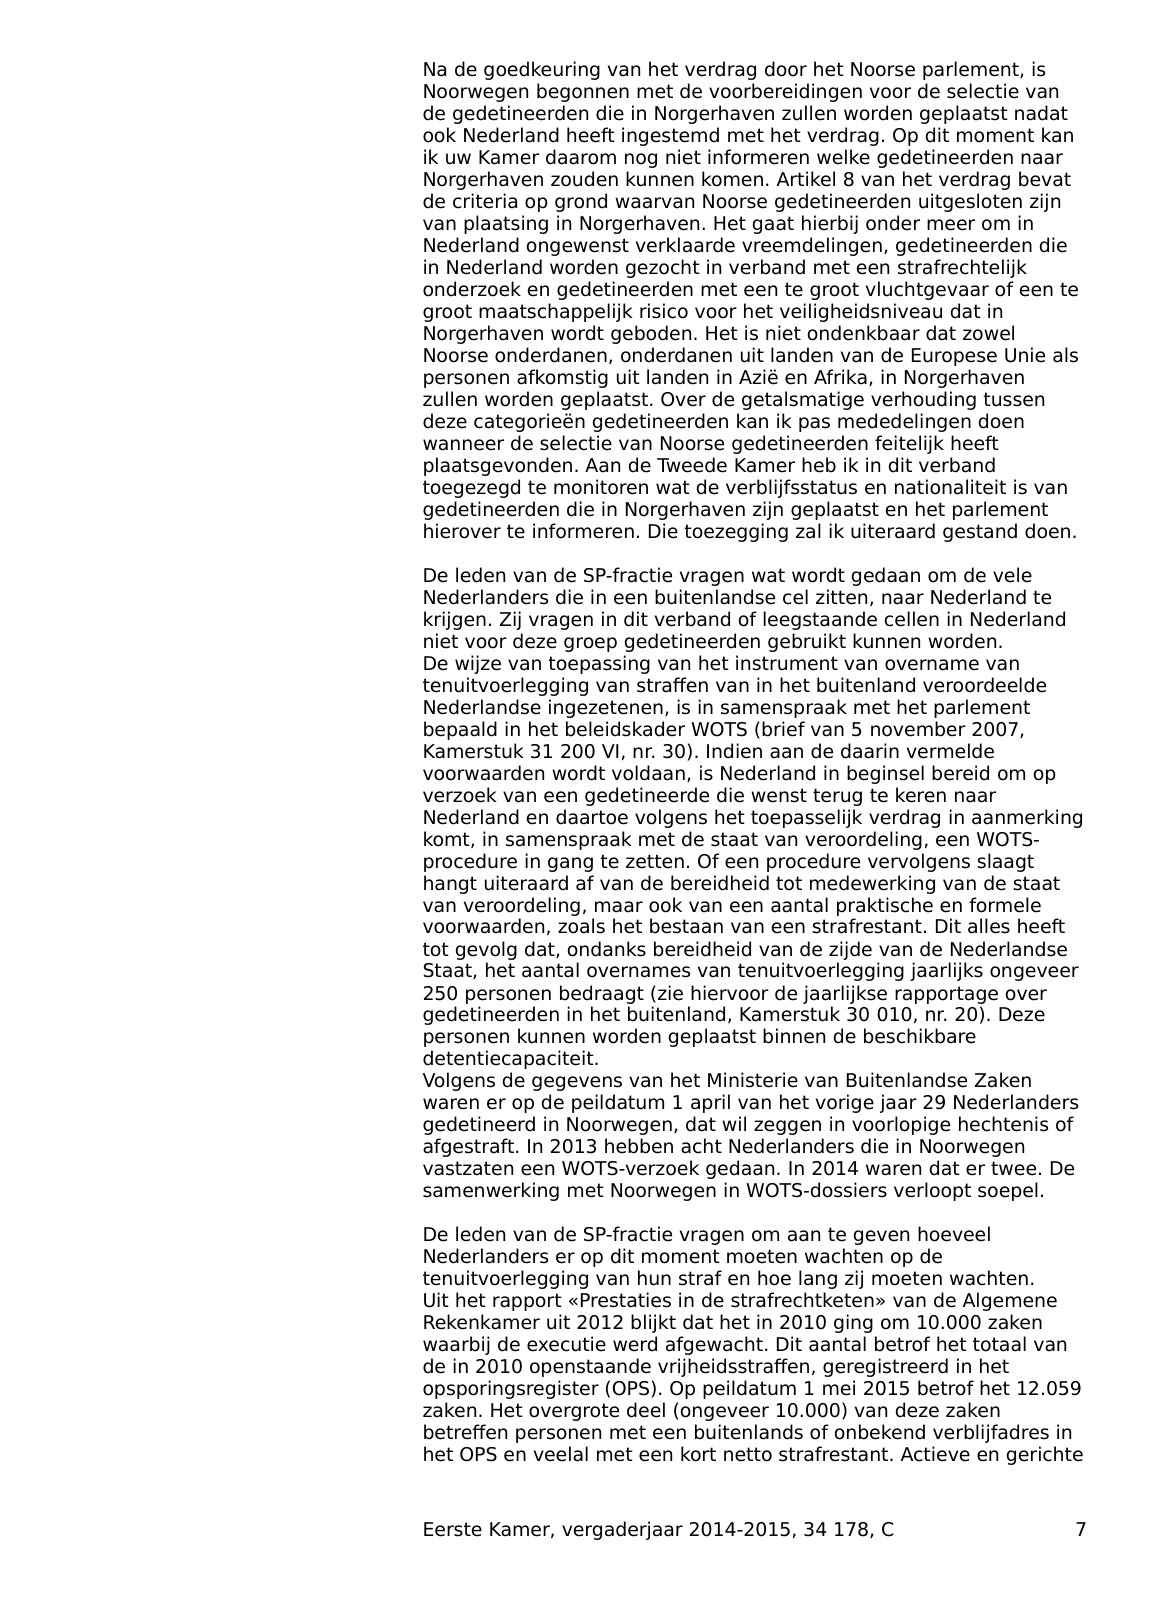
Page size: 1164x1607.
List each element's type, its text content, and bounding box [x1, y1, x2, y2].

text Volgens de gegevens van het Ministerie van Buitenlandse Zaken waren er op de peildatum 1 april van het vorige jaar 29 Nederlanders gedetineerd in Noorwegen, dat wil zeggen in voorlopige hechtenis of afgestraft. In 2013 hebben acht Nederlanders die in Noorwegen vastzaten een WOTS-verzoek gedaan. In 2014 waren dat er twee. De samenwerking met Noorwegen in WOTS-dossiers verloopt soepel. [422, 1070, 1087, 1202]
text De wijze van toepassing van het instrument van overname van tenuitvoerlegging van straffen van in het buitenland veroordeelde Nederlandse ingezetenen, is in samenspraak met het parlement bepaald in het beleidskader WOTS (brief van 5 november 2007, Kamerstuk 31 200 VI, nr. 30). Indien aan de daarin vermelde voorwaarden wordt voldaan, is Nederland in beginsel bereid om op verzoek van een gedetineerde die wenst terug te keren naar Nederland en daartoe volgens het toepasselijk verdrag in aanmerking komt, in samenspraak met de staat van veroordeling, een WOTS-procedure in gang te zetten. Of een procedure vervolgens slaagt hangt uiteraard af van de bereidheid tot medewerking van de staat van veroordeling, maar ook van een aantal praktische en formele voorwaarden, zoals het bestaan van een strafrestant. Dit alles heeft tot gevolg dat, ondanks bereidheid van de zijde van de Nederlandse Staat, het aantal overnames van tenuitvoerlegging jaarlijks ongeveer 250 personen bedraagt (zie hiervoor de jaarlijkse rapportage over gedetineerden in het buitenland, Kamerstuk 30 010, nr. 20). Deze personen kunnen worden geplaatst binnen de beschikbare detentiecapaciteit. [422, 653, 1087, 1070]
text De leden van de SP-fractie vragen wat wordt gedaan om de vele Nederlanders die in een buitenlandse cel zitten, naar Nederland te krijgen. Zij vragen in dit verband of leegstaande cellen in Nederland niet voor deze groep gedetineerden gebruikt kunnen worden. [422, 565, 1087, 653]
text Na de goedkeuring van het verdrag door het Noorse parlement, is Noorwegen begonnen met de voorbereidingen voor de selectie van de gedetineerden die in Norgerhaven zullen worden geplaatst nadat ook Nederland heeft ingestemd met het verdrag. Op dit moment kan ik uw Kamer daarom nog niet informeren welke gedetineerden naar Norgerhaven zouden kunnen komen. Artikel 8 van het verdrag bevat de criteria op grond waarvan Noorse gedetineerden uitgesloten zijn van plaatsing in Norgerhaven. Het gaat hierbij onder meer om in Nederland ongewenst verklaarde vreemdelingen, gedetineerden die in Nederland worden gezocht in verband met een strafrechtelijk onderzoek en gedetineerden met een te groot vluchtgevaar of een te groot maatschappelijk risico voor het veiligheidsniveau dat in Norgerhaven wordt geboden. Het is niet ondenkbaar dat zowel Noorse onderdanen, onderdanen uit landen van de Europese Unie als personen afkomstig uit landen in Azië en Afrika, in Norgerhaven zullen worden geplaatst. Over de getalsmatige verhouding tussen deze categorieën gedetineerden kan ik pas mededelingen doen wanneer de selectie van Noorse gedetineerden feitelijk heeft plaatsgevonden. Aan de Tweede Kamer heb ik in dit verband toegezegd te monitoren wat de verblijfsstatus en nationaliteit is van gedetineerden die in Norgerhaven zijn geplaatst en het parlement hierover te informeren. Die toezegging zal ik uiteraard gestand doen. [422, 59, 1087, 543]
text Uit het rapport «Prestaties in de strafrechtketen» van de Algemene Rekenkamer uit 2012 blijkt dat het in 2010 ging om 10.000 zaken waarbij de executie werd afgewacht. Dit aantal betrof het totaal van de in 2010 openstaande vrijheidsstraffen, geregistreerd in het opsporingsregister (OPS). Op peildatum 1 mei 2015 betrof het 12.059 zaken. Het overgrote deel (ongeveer 10.000) van deze zaken betreffen personen met een buitenlands of onbekend verblijfadres in het OPS en veelal met een kort netto strafrestant. Actieve en gerichte [422, 1290, 1087, 1466]
text De leden van de SP-fractie vragen om aan te geven hoeveel Nederlanders er op dit moment moeten wachten op de tenuitvoerlegging van hun straf en hoe lang zij moeten wachten. [422, 1224, 1087, 1290]
